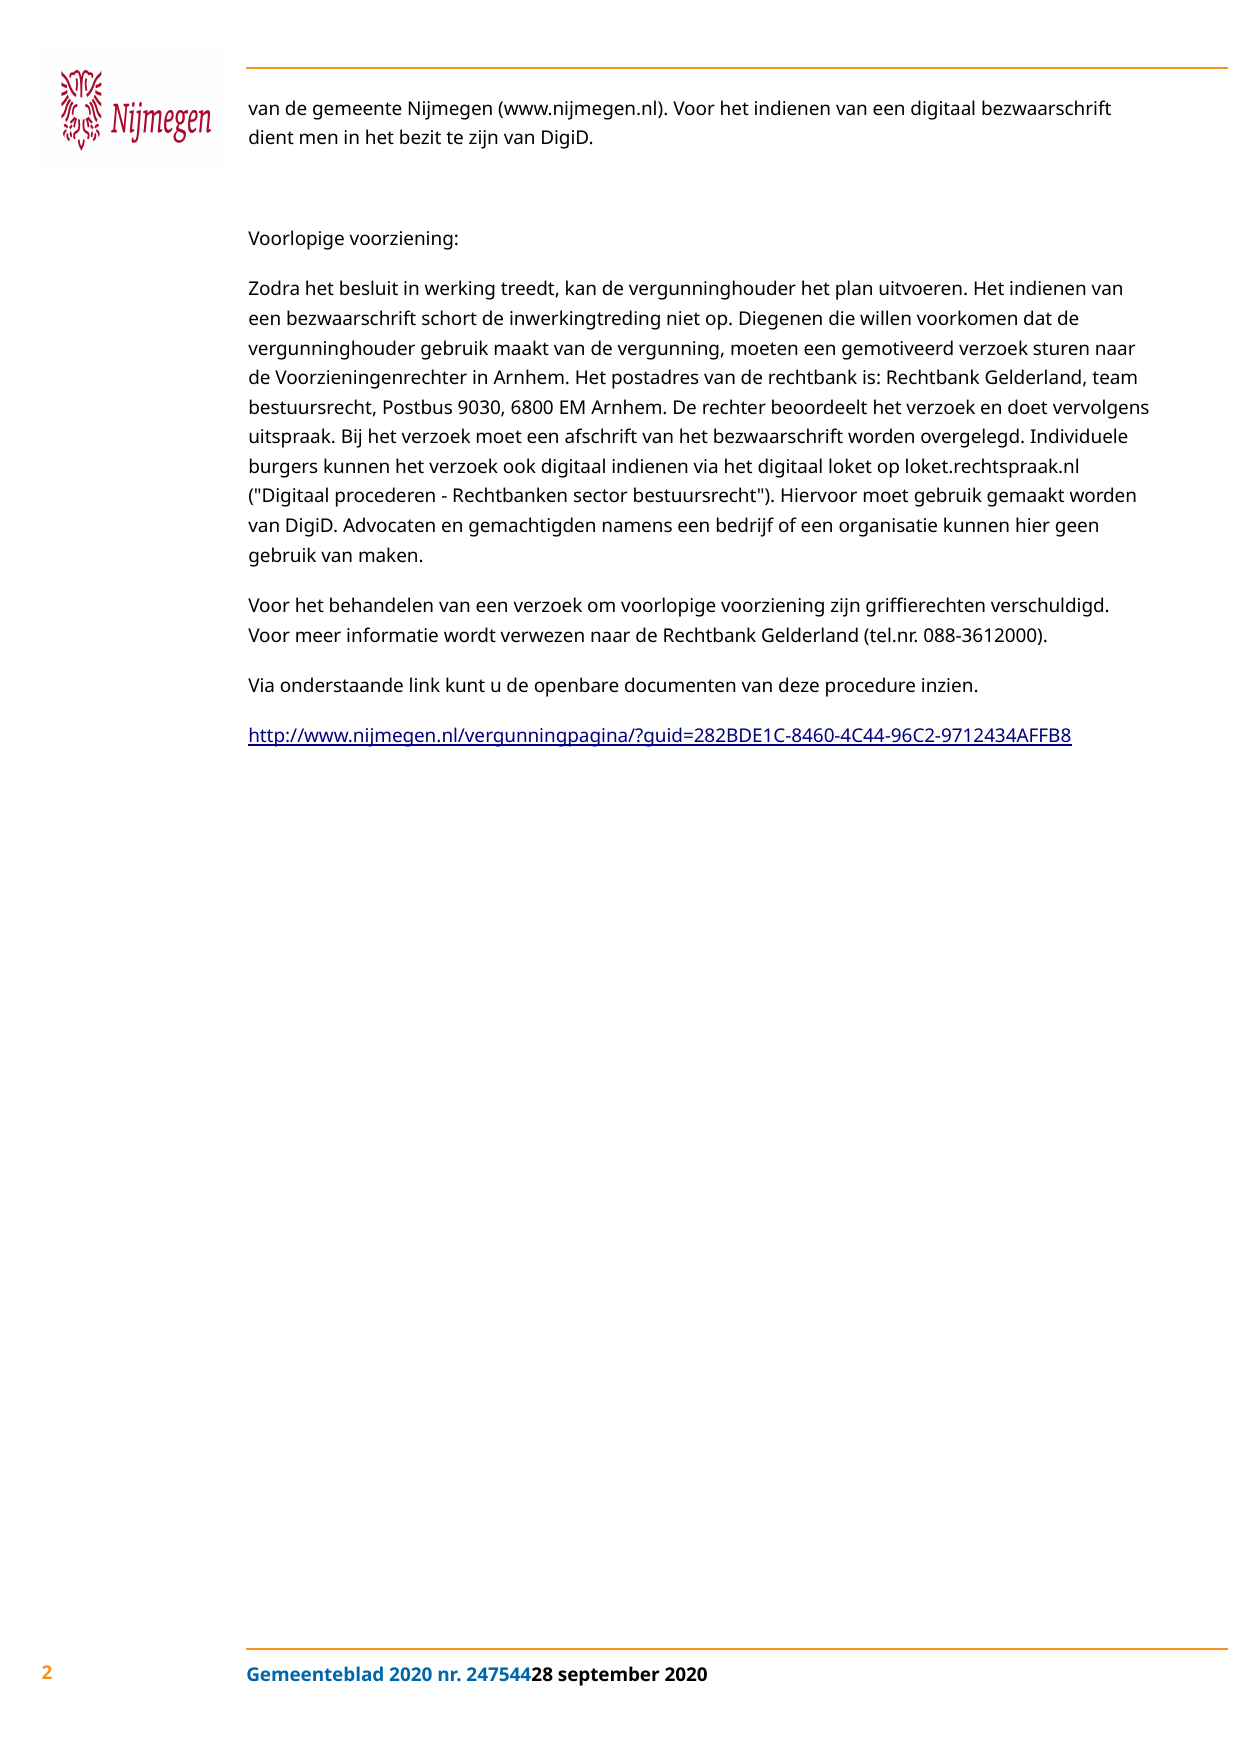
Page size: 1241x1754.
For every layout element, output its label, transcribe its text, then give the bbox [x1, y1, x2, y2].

picture [41, 47, 231, 172]
text Voorlopige voorziening: [248, 225, 1152, 251]
text van de gemeente Nijmegen (www.nijmegen.nl). Voor het indienen van een digitaal bezwaarschrift dient men in het bezit te zijn van DigiD. [248, 95, 1152, 150]
text http://www.nijmegen.nl/vergunningpagina/?guid=282BDE1C-8460-4C44-96C2-9712434AFFB8 [248, 723, 1152, 748]
text Via onderstaande link kunt u de openbare documenten van deze procedure inzien. [248, 672, 1152, 698]
text Voor het behandelen van een verzoek om voorlopige voorziening zijn griffierechten verschuldigd. Voor meer informatie wordt verwezen naar de Rechtbank Gelderland (tel.nr. 088-3612000). [248, 592, 1152, 648]
text Zodra het besluit in werking treedt, kan de vergunninghouder het plan uitvoeren. Het indienen van een bezwaarschrift schort de inwerkingtreding niet op. Diegenen die willen voorkomen dat de vergunninghouder gebruik maakt van de vergunning, moeten een gemotiveerd verzoek sturen naar de Voorzieningenrechter in Arnhem. Het postadres van de rechtbank is: Rechtbank Gelderland, team bestuursrecht, Postbus 9030, 6800 EM Arnhem. De rechter beoordeelt het verzoek en doet vervolgens uitspraak. Bij het verzoek moet een afschrift van het bezwaarschrift worden overgelegd. Individuele burgers kunnen het verzoek ook digitaal indienen via het digitaal loket op loket.rechtspraak.nl ("Digitaal procederen - Rechtbanken sector bestuursrecht"). Hiervoor moet gebruik gemaakt worden van DigiD. Advocaten en gemachtigden namens een bedrijf of een organisatie kunnen hier geen gebruik van maken. [248, 276, 1152, 568]
